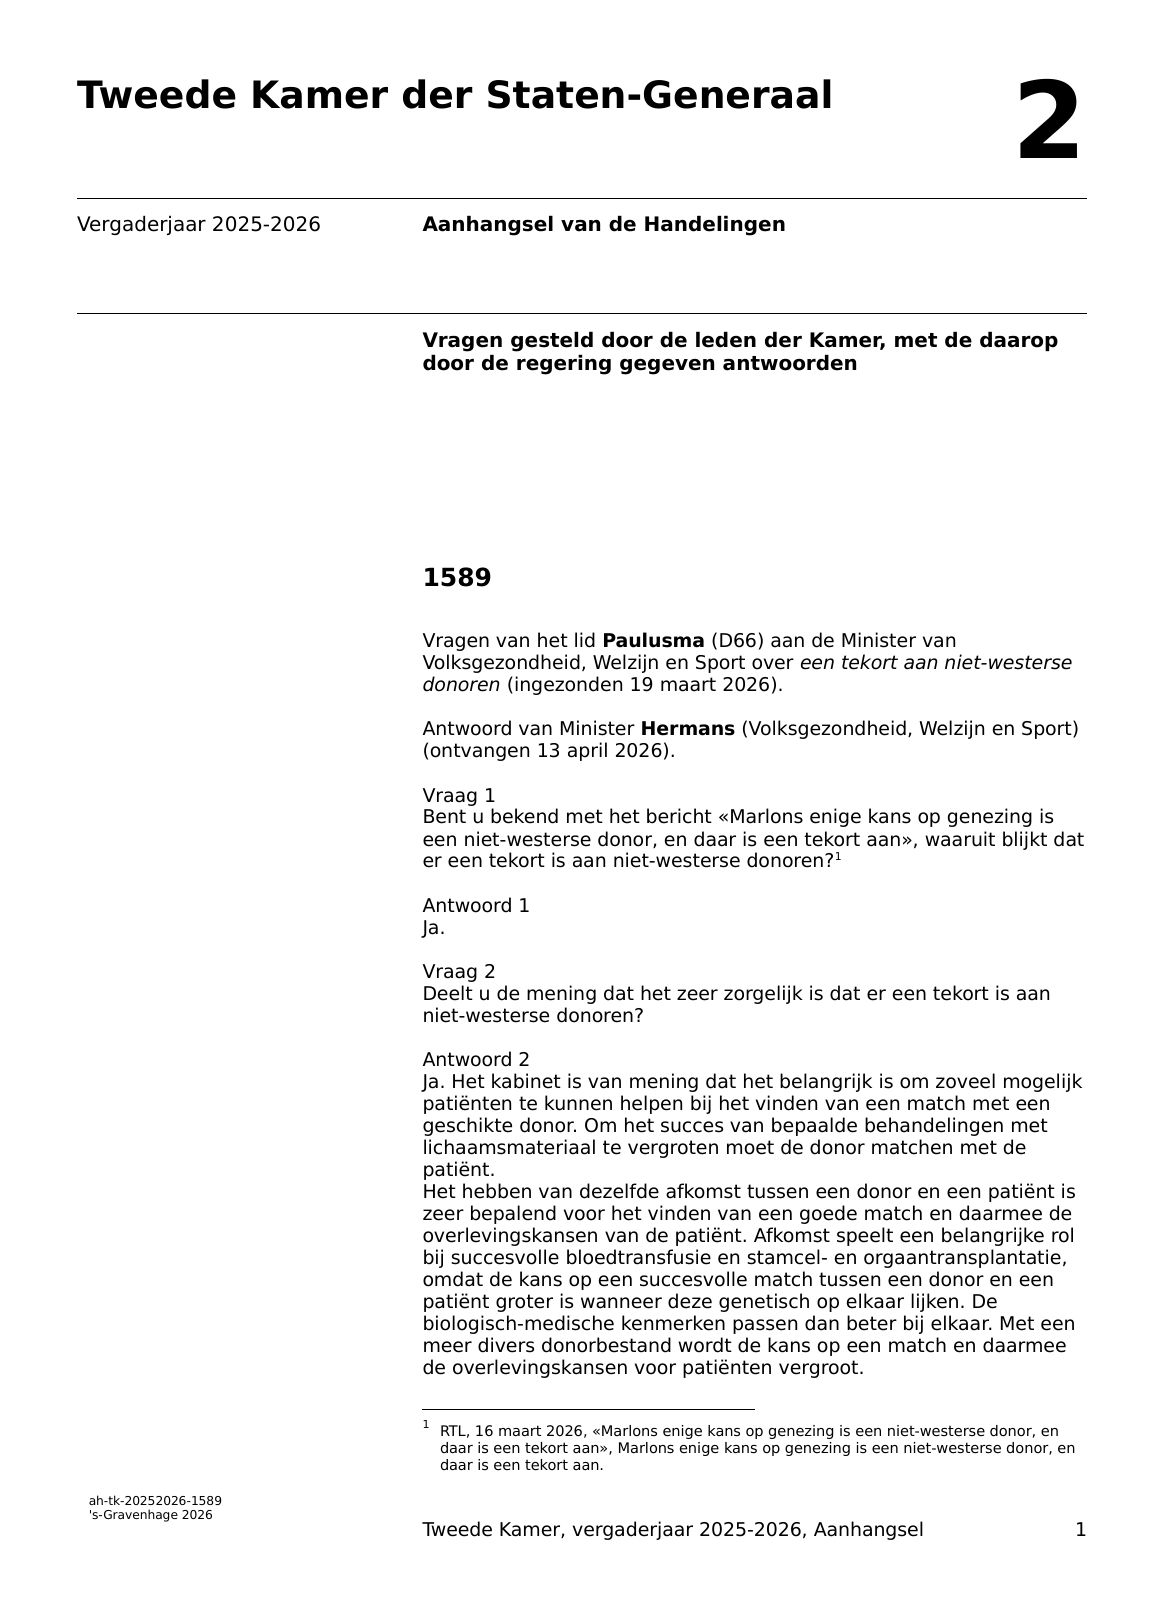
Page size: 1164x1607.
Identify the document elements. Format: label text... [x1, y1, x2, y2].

text Antwoord van Minister Hermans (Volksgezondheid, Welzijn en Sport) (ontvangen 13 april 2026). [422, 718, 1087, 762]
text Antwoord 1 [422, 894, 1087, 917]
text Ja. Het kabinet is van mening dat het belangrijk is om zoveel mogelijk patiënten te kunnen helpen bij het vinden van een match met een geschikte donor. Om het succes van bepaalde behandelingen met lichaamsmateriaal te vergroten moet de donor matchen met de patiënt. [422, 1071, 1087, 1181]
text Vragen van het lid Paulusma (D66) aan de Minister van Volksgezondheid, Welzijn en Sport over een tekort aan niet-westerse donoren (ingezonden 19 maart 2026). [422, 630, 1087, 696]
text Ja. [422, 917, 1087, 938]
text Vraag 1 [422, 784, 1087, 806]
table_header 2 [886, 59, 1087, 198]
table_cell Vragen gesteld door de leden der Kamer, met de daarop door de regering gegeven antwoorden [422, 314, 1087, 375]
text ah-tk-20252026-1589 [88, 1494, 323, 1508]
text 1589 [422, 563, 1087, 592]
table_cell [77, 314, 422, 375]
table_cell Vergaderjaar 2025-2026 [77, 199, 422, 313]
text 's-Gravenhage 2026 [88, 1508, 323, 1522]
text Deelt u de mening dat het zeer zorgelijk is dat er een tekort is aan niet-westerse donoren? [422, 983, 1087, 1027]
text Bent u bekend met het bericht «Marlons enige kans op genezing is een niet-westerse donor, en daar is een tekort aan», waaruit blijkt dat er een tekort is aan niet-westerse donoren? [422, 806, 1087, 872]
table_cell Aanhangsel van de Handelingen [422, 199, 1087, 313]
text Antwoord 2 [422, 1049, 1087, 1071]
text Vraag 2 [422, 961, 1087, 983]
text RTL, 16 maart 2026, «Marlons enige kans op genezing is een niet-westerse donor, en daar is een tekort aan», Marlons enige kans op genezing is een niet-westerse donor, en daar is een tekort aan. [422, 1418, 1087, 1474]
table_header Tweede Kamer der Staten-Generaal [77, 59, 886, 198]
text Het hebben van dezelfde afkomst tussen een donor en een patiënt is zeer bepalend voor het vinden van een goede match en daarmee de overlevingskansen van de patiënt. Afkomst speelt een belangrijke rol bij succesvolle bloedtransfusie en stamcel- en orgaantransplantatie, omdat de kans op een succesvolle match tussen een donor en een patiënt groter is wanneer deze genetisch op elkaar lijken. De biologisch-medische kenmerken passen dan beter bij elkaar. Met een meer divers donorbestand wordt de kans op een match en daarmee de overlevingskansen voor patiënten vergroot. [422, 1181, 1087, 1378]
